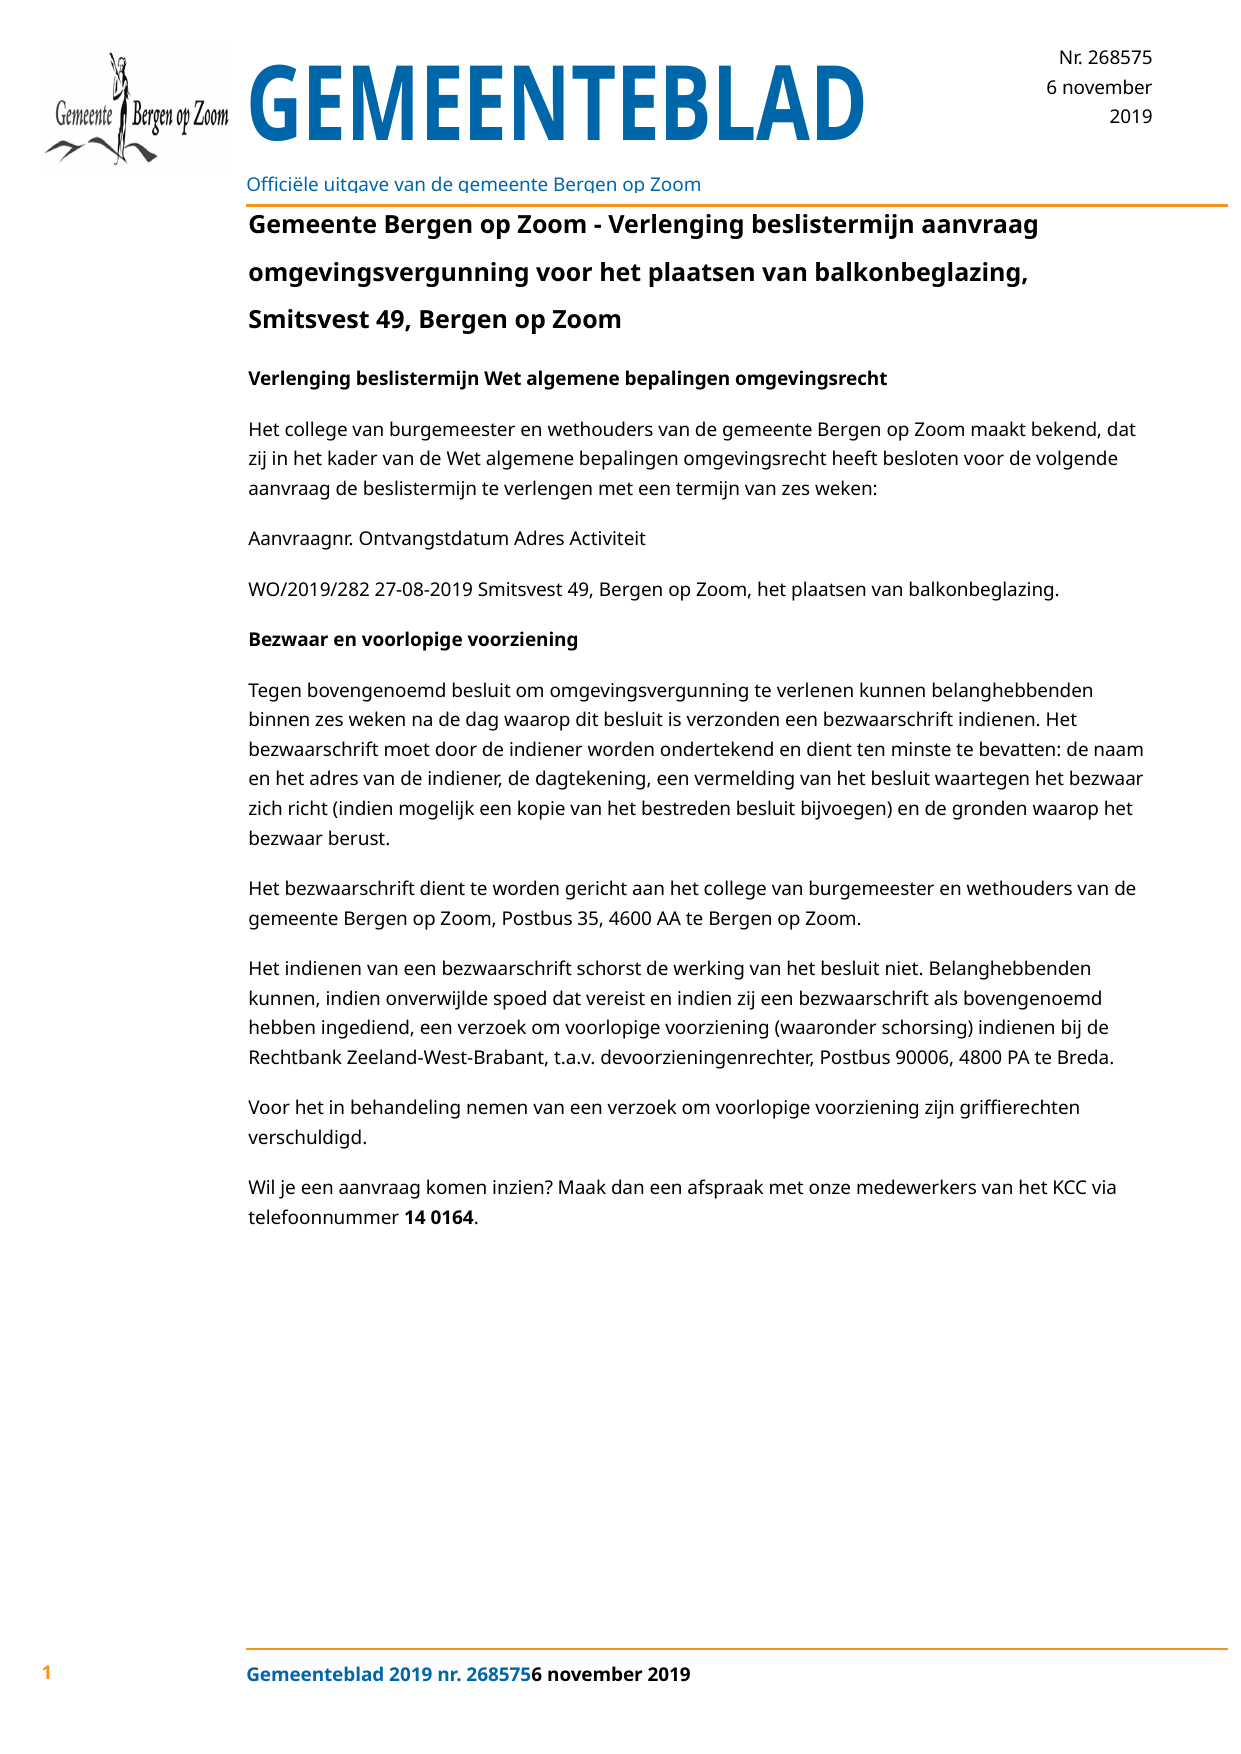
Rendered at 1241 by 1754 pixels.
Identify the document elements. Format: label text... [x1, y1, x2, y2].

text Voor het in behandeling nemen van een verzoek om voorlopige voorziening zijn griffierechten verschuldigd. [248, 1094, 1152, 1149]
text WO/2019/282 27-08-2019 Smitsvest 49, Bergen op Zoom, het plaatsen van balkonbeglazing. [248, 576, 1152, 602]
text Verlenging beslistermijn Wet algemene bepalingen omgevingsrecht [248, 366, 1152, 391]
text Tegen bovengenoemd besluit om omgevingsvergunning te verlenen kunnen belanghebbenden binnen zes weken na de dag waarop dit besluit is verzonden een bezwaarschrift indienen. Het bezwaarschrift moet door de indiener worden ondertekend en dient ten minste te bevatten: de naam en het adres van de indiener, de dagtekening, een vermelding van het besluit waartegen het bezwaar zich richt (indien mogelijk een kopie van het bestreden besluit bijvoegen) en de gronden waarop het bezwaar berust. [248, 677, 1152, 850]
text Het bezwaarschrift dient te worden gericht aan het college van burgemeester en wethouders van de gemeente Bergen op Zoom, Postbus 35, 4600 AA te Bergen op Zoom. [248, 875, 1152, 930]
text Wil je een aanvraag komen inzien? Maak dan een afspraak met onze medewerkers van het KCC via telefoonnummer 14 0164. [248, 1174, 1152, 1229]
text Bezwaar en voorlopige voorziening [248, 626, 1152, 652]
text Het college van burgemeester en wethouders van de gemeente Bergen op Zoom maakt bekend, dat zij in het kader van de Wet algemene bepalingen omgevingsrecht heeft besloten voor de volgende aanvraag de beslistermijn te verlengen met een termijn van zes weken: [248, 416, 1152, 501]
text Aanvraagnr. Ontvangstdatum Adres Activiteit [248, 526, 1152, 551]
text Het indienen van een bezwaarschrift schorst de werking van het besluit niet. Belanghebbenden kunnen, indien onverwijlde spoed dat vereist en indien zij een bezwaarschrift als bovengenoemd hebben ingediend, een verzoek om voorlopige voorziening (waaronder schorsing) indienen bij de Rechtbank Zeeland-West-Brabant, t.a.v. devoorzieningenrechter, Postbus 90006, 4800 PA te Breda. [248, 955, 1152, 1069]
picture [41, 47, 231, 172]
text Gemeente Bergen op Zoom - Verlenging beslistermijn aanvraag omgevingsvergunning voor het plaatsen van balkonbeglazing, Smitsvest 49, Bergen op Zoom [248, 207, 1152, 336]
